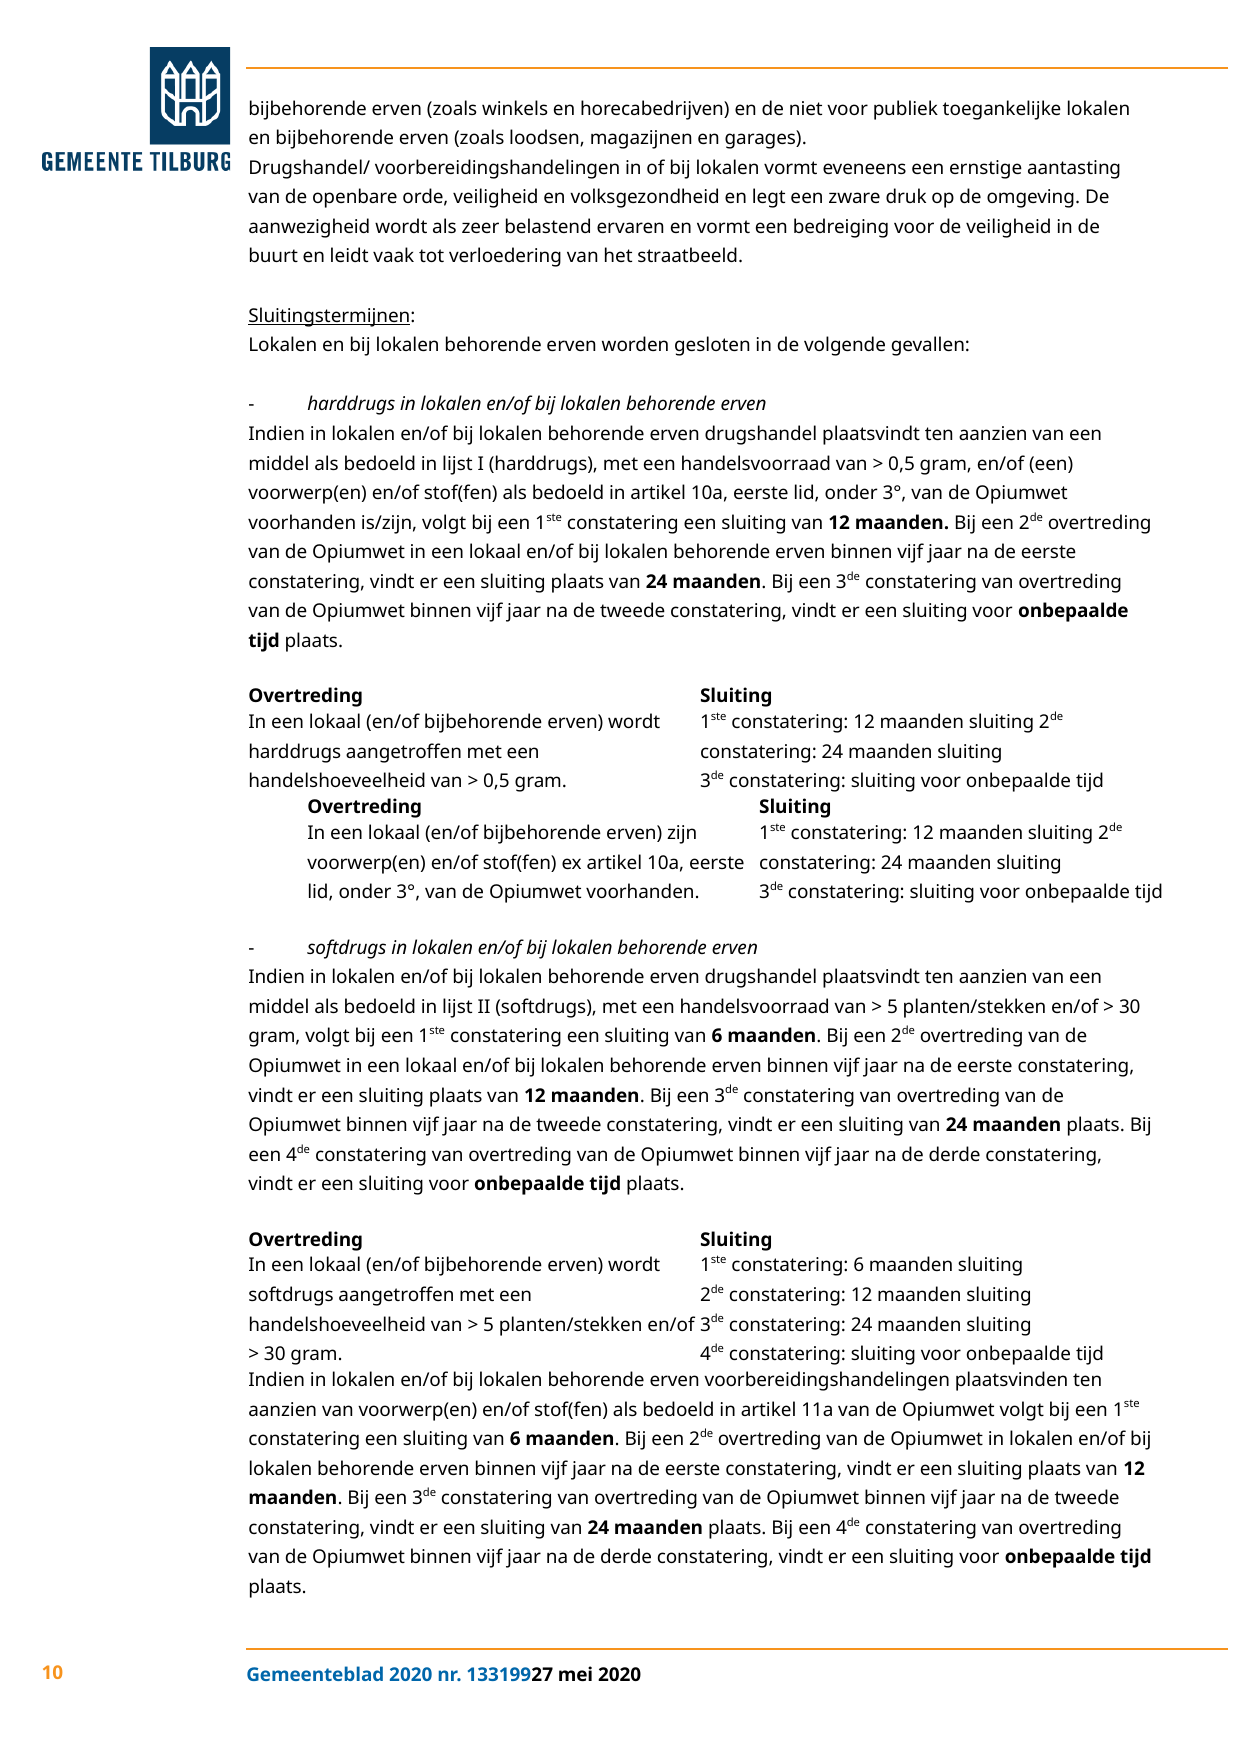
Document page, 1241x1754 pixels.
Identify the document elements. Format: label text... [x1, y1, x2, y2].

table_header Sluiting [759, 794, 1211, 819]
table_header Overtreding [307, 794, 759, 819]
table_cell 1ste constatering: 6 maanden sluiting 2de constatering: 12 maanden sluiting 3de constatering: 24 maanden sluiting 4de constatering: sluiting voor onbepaalde tijd [700, 1252, 1152, 1366]
text bijbehorende erven (zoals winkels en horecabedrijven) en de niet voor publiek toegankelijke lokalen en bijbehorende erven (zoals loodsen, magazijnen en garages). [248, 95, 1152, 150]
table_cell In een lokaal (en/of bijbehorende erven) zijn voorwerp(en) en/of stof(fen) ex artikel 10a, eerste lid, onder 3°, van de Opiumwet voorhanden. [307, 819, 759, 904]
table_cell In een lokaal (en/of bijbehorende erven) wordt softdrugs aangetroffen met een handelshoeveelheid van > 5 planten/stekken en/of > 30 gram. [248, 1252, 700, 1366]
text Indien in lokalen en/of bij lokalen behorende erven voorbereidingshandelingen plaatsvinden ten aanzien van voorwerp(en) en/of stof(fen) als bedoeld in artikel 11a van de Opiumwet volgt bij een 1ste constatering een sluiting van 6 maanden. Bij een 2de overtreding van de Opiumwet in lokalen en/of bij lokalen behorende erven binnen vijf jaar na de eerste constatering, vindt er een sluiting plaats van 12 maanden. Bij een 3de constatering van overtreding van de Opiumwet binnen vijf jaar na de tweede constatering, vindt er een sluiting van 24 maanden plaats. Bij een 4de constatering van overtreding van de Opiumwet binnen vijf jaar na de derde constatering, vindt er een sluiting voor onbepaalde tijd plaats. [248, 1366, 1152, 1599]
table_header Sluiting [700, 683, 1152, 708]
text Indien in lokalen en/of bij lokalen behorende erven drugshandel plaatsvindt ten aanzien van een middel als bedoeld in lijst II (softdrugs), met een handelsvoorraad van > 5 planten/stekken en/of > 30 gram, volgt bij een 1ste constatering een sluiting van 6 maanden. Bij een 2de overtreding van de Opiumwet in een lokaal en/of bij lokalen behorende erven binnen vijf jaar na de eerste constatering, vindt er een sluiting plaats van 12 maanden. Bij een 3de constatering van overtreding van de Opiumwet binnen vijf jaar na de tweede constatering, vindt er een sluiting van 24 maanden plaats. Bij een 4de constatering van overtreding van de Opiumwet binnen vijf jaar na de derde constatering, vindt er een sluiting voor onbepaalde tijd plaats. [248, 963, 1152, 1196]
text Drugshandel/ voorbereidingshandelingen in of bij lokalen vormt eveneens een ernstige aantasting van de openbare orde, veiligheid en volksgezondheid en legt een zware druk op de omgeving. De aanwezigheid wordt als zeer belastend ervaren en vormt een bedreiging voor de veiligheid in de buurt en leidt vaak tot verloedering van het straatbeeld. [248, 154, 1152, 268]
table_header Overtreding [248, 1226, 700, 1252]
list softdrugs in lokalen en/of bij lokalen behorende erven [248, 934, 1152, 959]
list harddrugs in lokalen en/of bij lokalen behorende erven [248, 391, 1152, 416]
table_header Sluiting [700, 1226, 1152, 1252]
text Indien in lokalen en/of bij lokalen behorende erven drugshandel plaatsvindt ten aanzien van een middel als bedoeld in lijst I (harddrugs), met een handelsvoorraad van > 0,5 gram, en/of (een) voorwerp(en) en/of stof(fen) als bedoeld in artikel 10a, eerste lid, onder 3°, van de Opiumwet voorhanden is/zijn, volgt bij een 1ste constatering een sluiting van 12 maanden. Bij een 2de overtreding van de Opiumwet in een lokaal en/of bij lokalen behorende erven binnen vijf jaar na de eerste constatering, vindt er een sluiting plaats van 24 maanden. Bij een 3de constatering van overtreding van de Opiumwet binnen vijf jaar na de tweede constatering, vindt er een sluiting voor onbepaalde tijd plaats. [248, 420, 1152, 653]
table_cell 1ste constatering: 12 maanden sluiting 2de constatering: 24 maanden sluiting 3de constatering: sluiting voor onbepaalde tijd [700, 709, 1152, 793]
table_cell In een lokaal (en/of bijbehorende erven) wordt harddrugs aangetroffen met een handelshoeveelheid van > 0,5 gram. [248, 709, 700, 793]
text Sluitingstermijnen: [248, 302, 1152, 328]
table_header Overtreding [248, 683, 700, 708]
picture [41, 47, 231, 172]
text Lokalen en bij lokalen behorende erven worden gesloten in de volgende gevallen: [248, 331, 1152, 357]
table_cell 1ste constatering: 12 maanden sluiting 2de constatering: 24 maanden sluiting 3de constatering: sluiting voor onbepaalde tijd [759, 819, 1211, 904]
